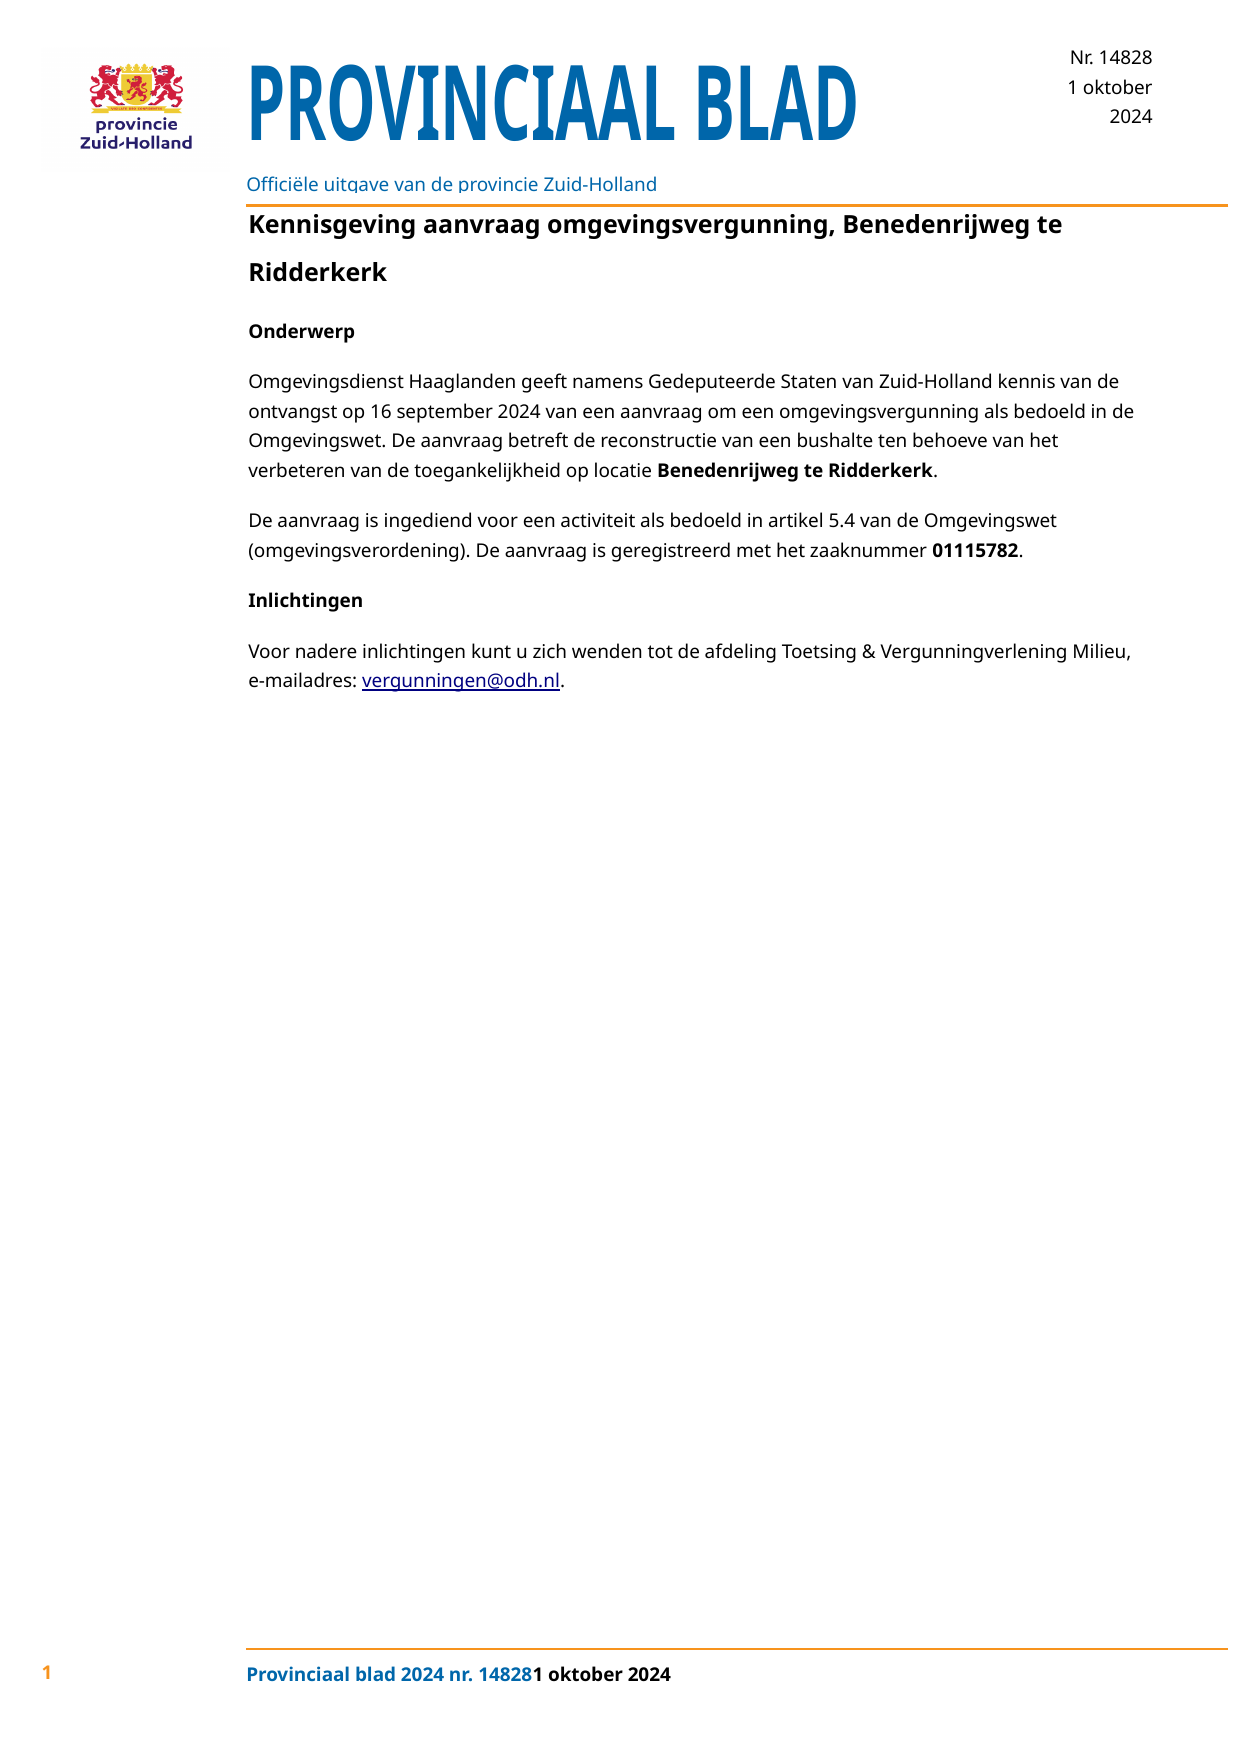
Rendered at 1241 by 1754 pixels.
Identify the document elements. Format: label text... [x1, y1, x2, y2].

text Voor nadere inlichtingen kunt u zich wenden tot de afdeling Toetsing & Vergunningverlening Milieu, e-mailadres: vergunningen@odh.nl. [248, 638, 1152, 693]
text Kennisgeving aanvraag omgevingsvergunning, Benedenrijweg te Ridderkerk [248, 207, 1152, 288]
text Inlichtingen [248, 587, 1152, 613]
text Omgevingsdienst Haaglanden geeft namens Gedeputeerde Staten van Zuid-Holland kennis van de ontvangst op 16 september 2024 van een aanvraag om een omgevingsvergunning als bedoeld in de Omgevingswet. De aanvraag betreft de reconstructie van een bushalte ten behoeve van het verbeteren van de toegankelijkheid op locatie Benedenrijweg te Ridderkerk. [248, 368, 1152, 483]
picture [41, 47, 231, 172]
text De aanvraag is ingediend voor een activiteit als bedoeld in artikel 5.4 van de Omgevingswet (omgevingsverordening). De aanvraag is geregistreerd met het zaaknummer 01115782. [248, 507, 1152, 563]
text Onderwerp [248, 318, 1152, 344]
